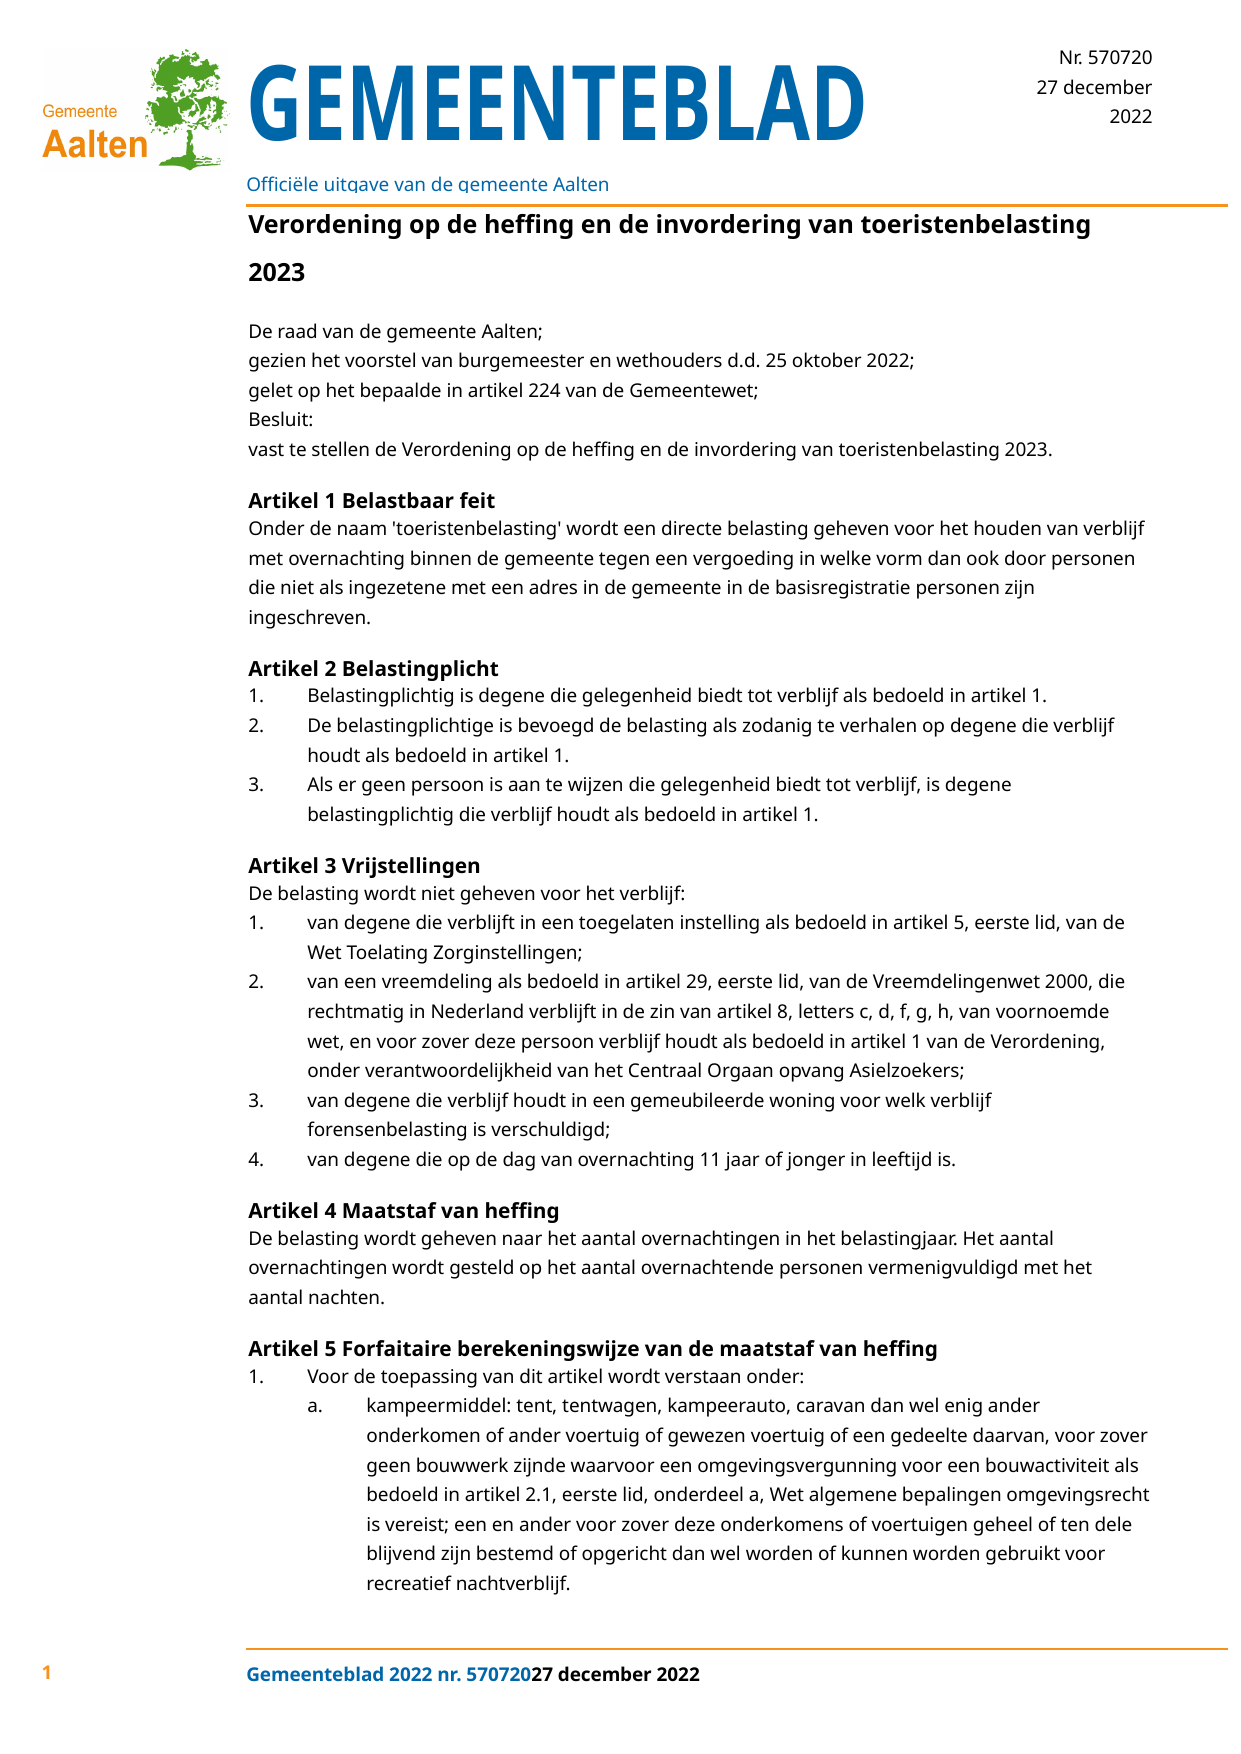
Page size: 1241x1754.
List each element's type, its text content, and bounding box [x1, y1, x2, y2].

list De belastingplichtige is bevoegd de belasting als zodanig te verhalen op degene die verblijf houdt als bedoeld in artikel 1. [248, 712, 1152, 768]
text De belasting wordt geheven naar het aantal overnachtingen in het belastingjaar. Het aantal overnachtingen wordt gesteld op het aantal overnachtende personen vermenigvuldigd met het aantal nachten. [248, 1225, 1152, 1310]
text Artikel 3 Vrijstellingen [248, 851, 1152, 880]
text vast te stellen de Verordening op de heffing en de invordering van toeristenbelasting 2023. [248, 436, 1152, 462]
text Artikel 4 Maatstaf van heffing [248, 1197, 1152, 1225]
text Artikel 5 Forfaitaire berekeningswijze van de maatstaf van heffing [248, 1334, 1152, 1363]
text Verordening op de heffing en de invordering van toeristenbelasting 2023 [248, 207, 1152, 288]
list kampeermiddel: tent, tentwagen, kampeerauto, caravan dan wel enig ander onderkomen of ander voertuig of gewezen voertuig of een gedeelte daarvan, voor zover geen bouwwerk zijnde waarvoor een omgevingsvergunning voor een bouwactiviteit als bedoeld in artikel 2.1, eerste lid, onderdeel a, Wet algemene bepalingen omgevingsrecht is vereist; een en ander voor zover deze onderkomens of voertuigen geheel of ten dele blijvend zijn bestemd of opgericht dan wel worden of kunnen worden gebruikt voor recreatief nachtverblijf. [307, 1393, 1152, 1596]
list van degene die verblijft in een toegelaten instelling als bedoeld in artikel 5, eerste lid, van de Wet Toelating Zorginstellingen; [248, 909, 1152, 965]
list Voor de toepassing van dit artikel wordt verstaan onder: [248, 1363, 1152, 1389]
text gelet op het bepaalde in artikel 224 van de Gemeentewet; [248, 377, 1152, 403]
list Belastingplichtig is degene die gelegenheid biedt tot verblijf als bedoeld in artikel 1. [248, 683, 1152, 708]
text De belasting wordt niet geheven voor het verblijf: [248, 880, 1152, 906]
text Artikel 2 Belastingplicht [248, 654, 1152, 683]
text Besluit: [248, 407, 1152, 432]
list Als er geen persoon is aan te wijzen die gelegenheid biedt tot verblijf, is degene belastingplichtig die verblijf houdt als bedoeld in artikel 1. [248, 771, 1152, 827]
picture [41, 47, 231, 172]
text Artikel 1 Belastbaar feit [248, 487, 1152, 515]
text gezien het voorstel van burgemeester en wethouders d.d. 25 oktober 2022; [248, 347, 1152, 373]
text De raad van de gemeente Aalten; [248, 318, 1152, 344]
list van degene die verblijf houdt in een gemeubileerde woning voor welk verblijf forensenbelasting is verschuldigd; [248, 1087, 1152, 1142]
list van een vreemdeling als bedoeld in artikel 29, eerste lid, van de Vreemdelingenwet 2000, die rechtmatig in Nederland verblijft in de zin van artikel 8, letters c, d, f, g, h, van voornoemde wet, en voor zover deze persoon verblijf houdt als bedoeld in artikel 1 van de Verordening, onder verantwoordelijkheid van het Centraal Orgaan opvang Asielzoekers; [248, 969, 1152, 1083]
list van degene die op de dag van overnachting 11 jaar of jonger in leeftijd is. [248, 1146, 1152, 1172]
text Onder de naam 'toeristenbelasting' wordt een directe belasting geheven voor het houden van verblijf met overnachting binnen de gemeente tegen een vergoeding in welke vorm dan ook door personen die niet als ingezetene met een adres in de gemeente in de basisregistratie personen zijn ingeschreven. [248, 515, 1152, 629]
